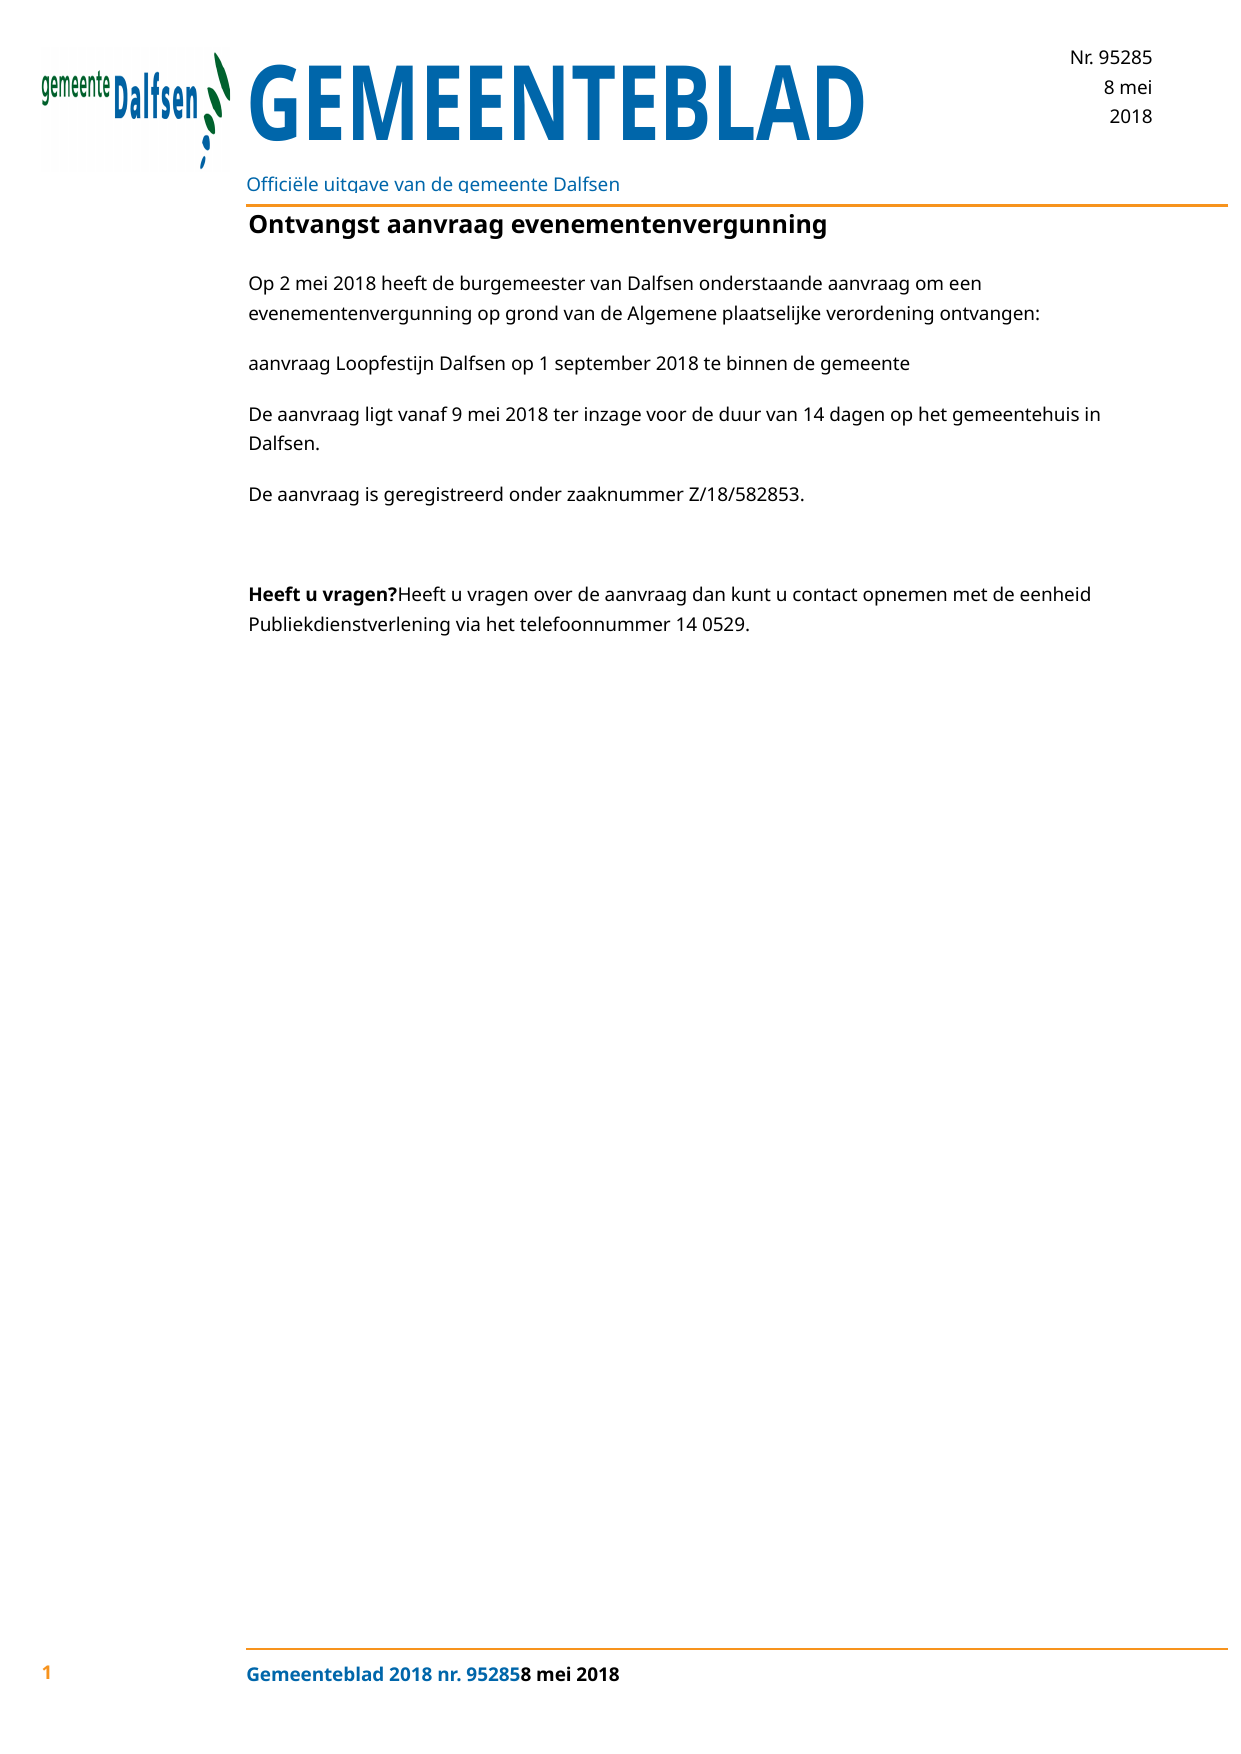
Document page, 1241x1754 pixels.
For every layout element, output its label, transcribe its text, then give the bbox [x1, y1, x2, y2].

text aanvraag Loopfestijn Dalfsen op 1 september 2018 te binnen de gemeente [248, 350, 1152, 376]
text De aanvraag ligt vanaf 9 mei 2018 ter inzage voor de duur van 14 dagen op het gemeentehuis in Dalfsen. [248, 401, 1152, 456]
picture [41, 47, 231, 172]
text Op 2 mei 2018 heeft de burgemeester van Dalfsen onderstaande aanvraag om een evenementenvergunning op grond van de Algemene plaatselijke verordening ontvangen: [248, 270, 1152, 326]
text Heeft u vragen?Heeft u vragen over de aanvraag dan kunt u contact opnemen met de eenheid Publiekdienstverlening via het telefoonnummer 14 0529. [248, 582, 1152, 637]
text De aanvraag is geregistreerd onder zaaknummer Z/18/582853. [248, 481, 1152, 506]
text Ontvangst aanvraag evenementenvergunning [248, 207, 1152, 241]
